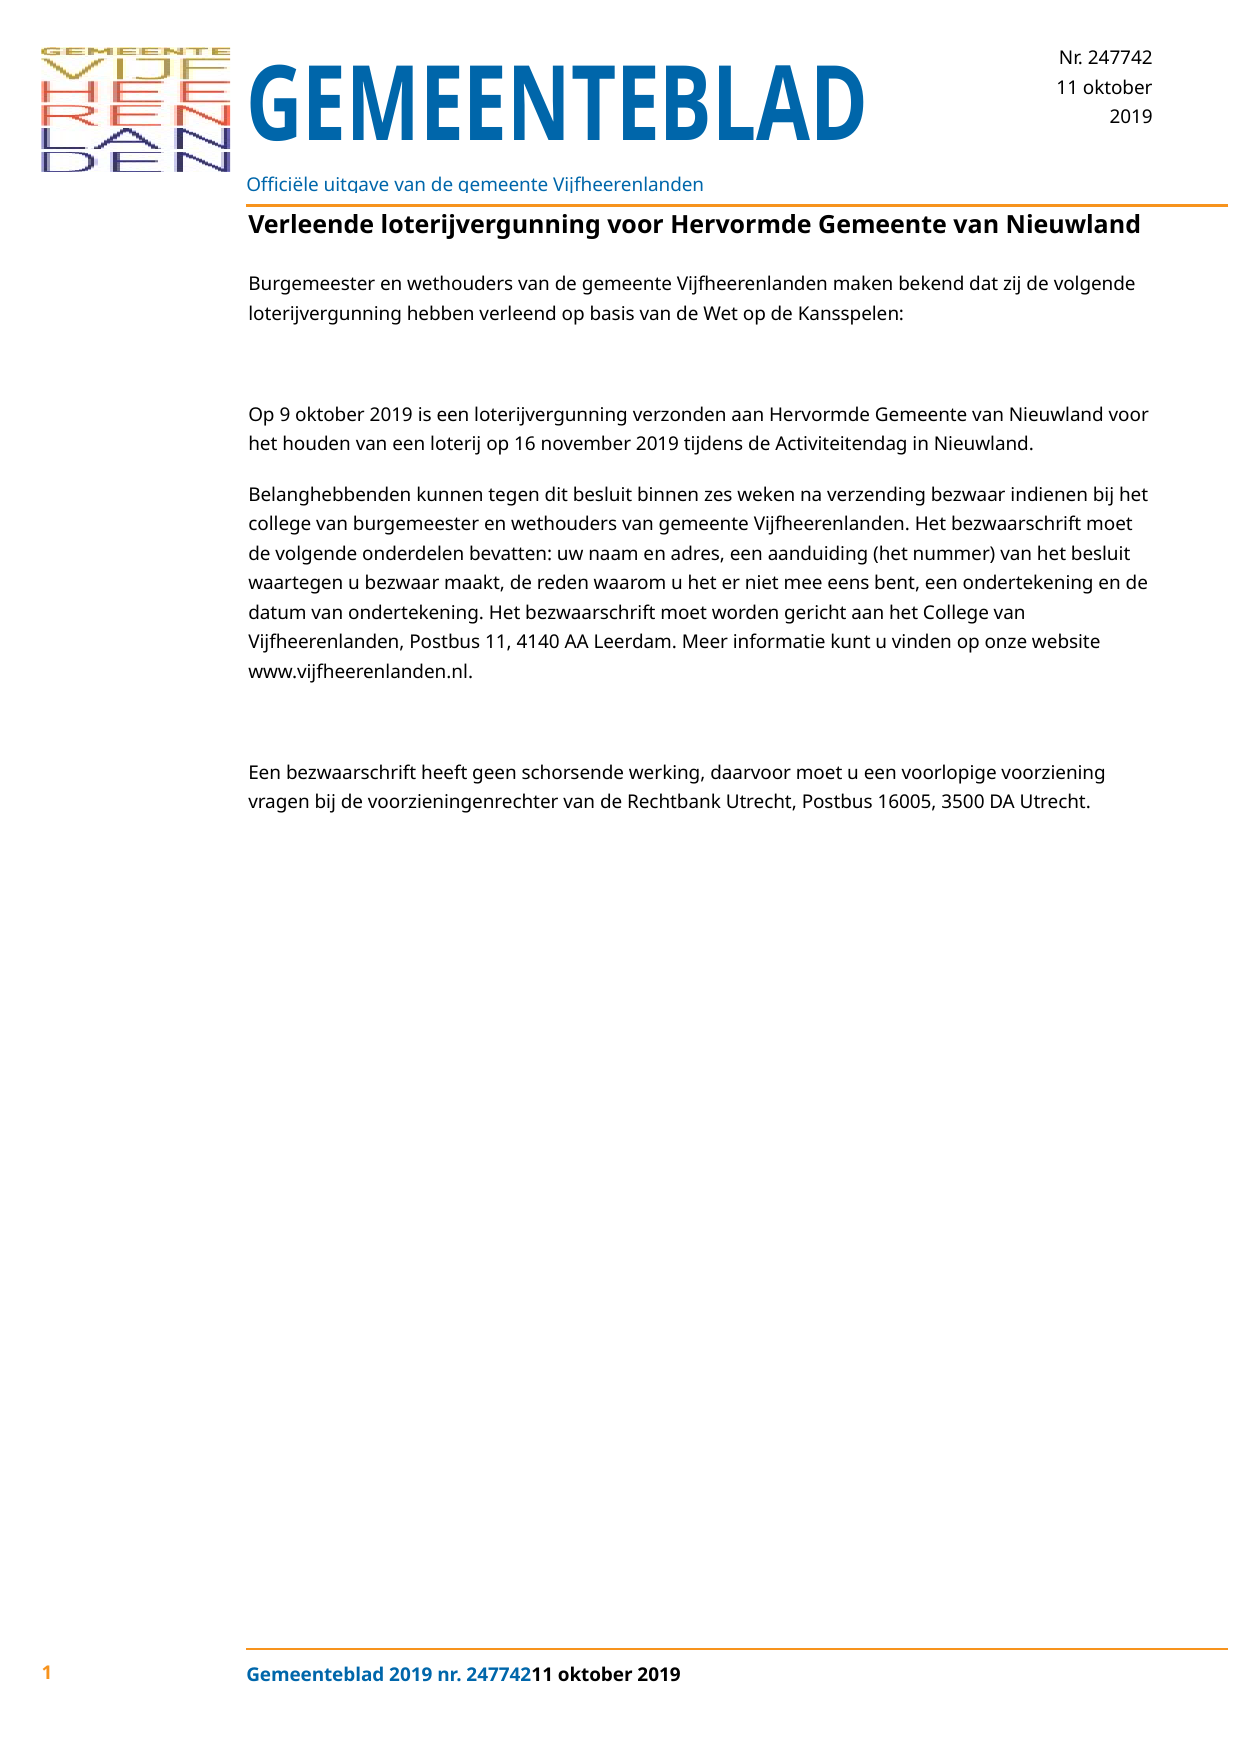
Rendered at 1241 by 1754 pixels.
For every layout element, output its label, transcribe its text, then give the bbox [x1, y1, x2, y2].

text Belanghebbenden kunnen tegen dit besluit binnen zes weken na verzending bezwaar indienen bij het college van burgemeester en wethouders van gemeente Vijfheerenlanden. Het bezwaarschrift moet de volgende onderdelen bevatten: uw naam en adres, een aanduiding (het nummer) van het besluit waartegen u bezwaar maakt, de reden waarom u het er niet mee eens bent, een ondertekening en de datum van ondertekening. Het bezwaarschrift moet worden gericht aan het College van Vijfheerenlanden, Postbus 11, 4140 AA Leerdam. Meer informatie kunt u vinden op onze website www.vijfheerenlanden.nl. [248, 481, 1152, 684]
text Burgemeester en wethouders van de gemeente Vijfheerenlanden maken bekend dat zij de volgende loterijvergunning hebben verleend op basis van de Wet op de Kansspelen: [248, 270, 1152, 326]
text Op 9 oktober 2019 is een loterijvergunning verzonden aan Hervormde Gemeente van Nieuwland voor het houden van een loterij op 16 november 2019 tijdens de Activiteitendag in Nieuwland. [248, 401, 1152, 456]
text Een bezwaarschrift heeft geen schorsende werking, daarvoor moet u een voorlopige voorziening vragen bij de voorzieningenrechter van de Rechtbank Utrecht, Postbus 16005, 3500 DA Utrecht. [248, 759, 1152, 814]
picture [41, 47, 231, 172]
text Verleende loterijvergunning voor Hervormde Gemeente van Nieuwland [248, 207, 1152, 241]
